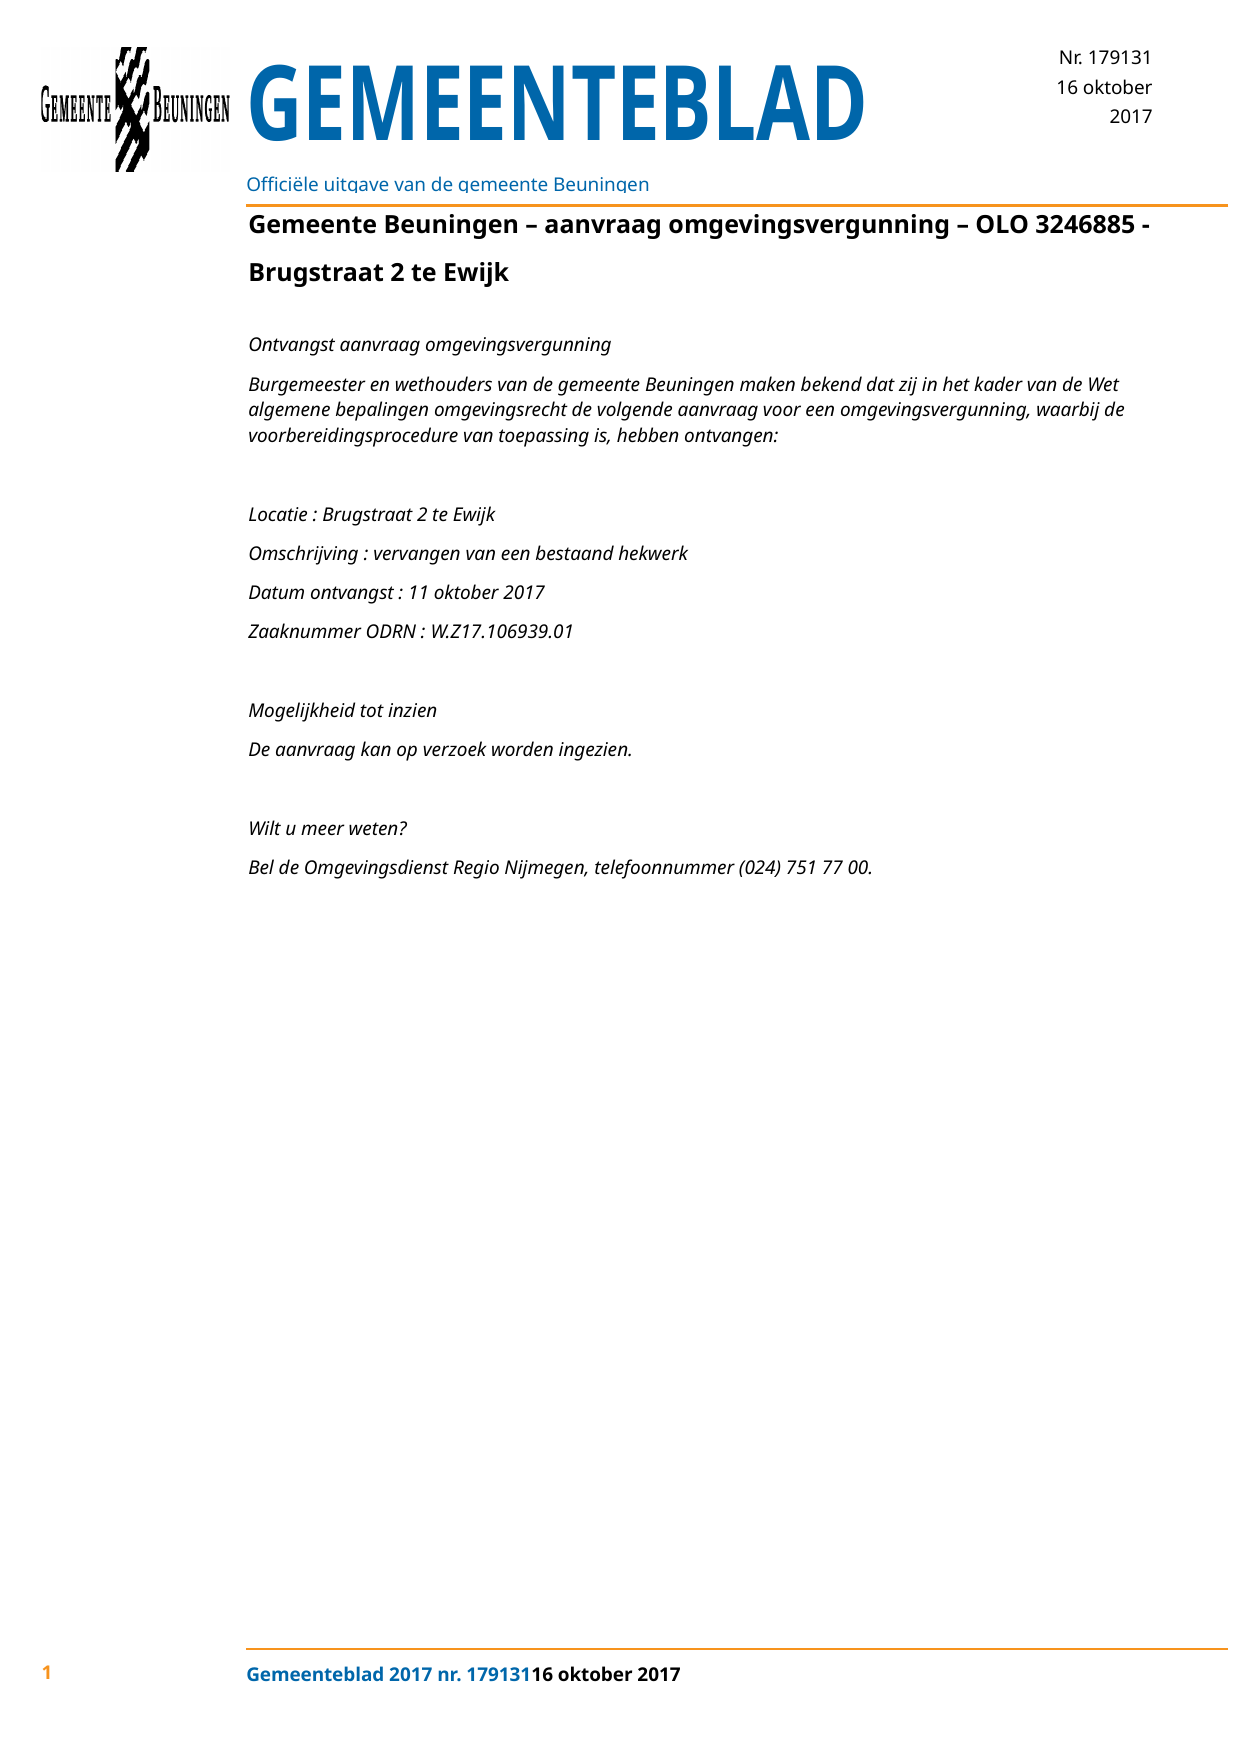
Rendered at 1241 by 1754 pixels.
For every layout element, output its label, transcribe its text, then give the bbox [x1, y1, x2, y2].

text Mogelijkheid tot inzien [248, 697, 1152, 723]
text Gemeente Beuningen – aanvraag omgevingsvergunning – OLO 3246885 - Brugstraat 2 te Ewijk [248, 207, 1152, 288]
text Ontvangst aanvraag omgevingsvergunning [248, 331, 1152, 357]
picture [41, 47, 231, 172]
text Burgemeester en wethouders van de gemeente Beuningen maken bekend dat zij in het kader van de Wet algemene bepalingen omgevingsrecht de volgende aanvraag voor een omgevingsvergunning, waarbij de voorbereidingsprocedure van toepassing is, hebben ontvangen: [248, 371, 1152, 448]
text Locatie : Brugstraat 2 te Ewijk [248, 501, 1152, 526]
text Zaaknummer ODRN : W.Z17.106939.01 [248, 618, 1152, 644]
text Datum ontvangst : 11 oktober 2017 [248, 579, 1152, 605]
text Omschrijving : vervangen van een bestaand hekwerk [248, 540, 1152, 566]
text Bel de Omgevingsdienst Regio Nijmegen, telefoonnummer (024) 751 77 00. [248, 854, 1152, 880]
text Wilt u meer weten? [248, 815, 1152, 841]
text De aanvraag kan op verzoek worden ingezien. [248, 736, 1152, 762]
